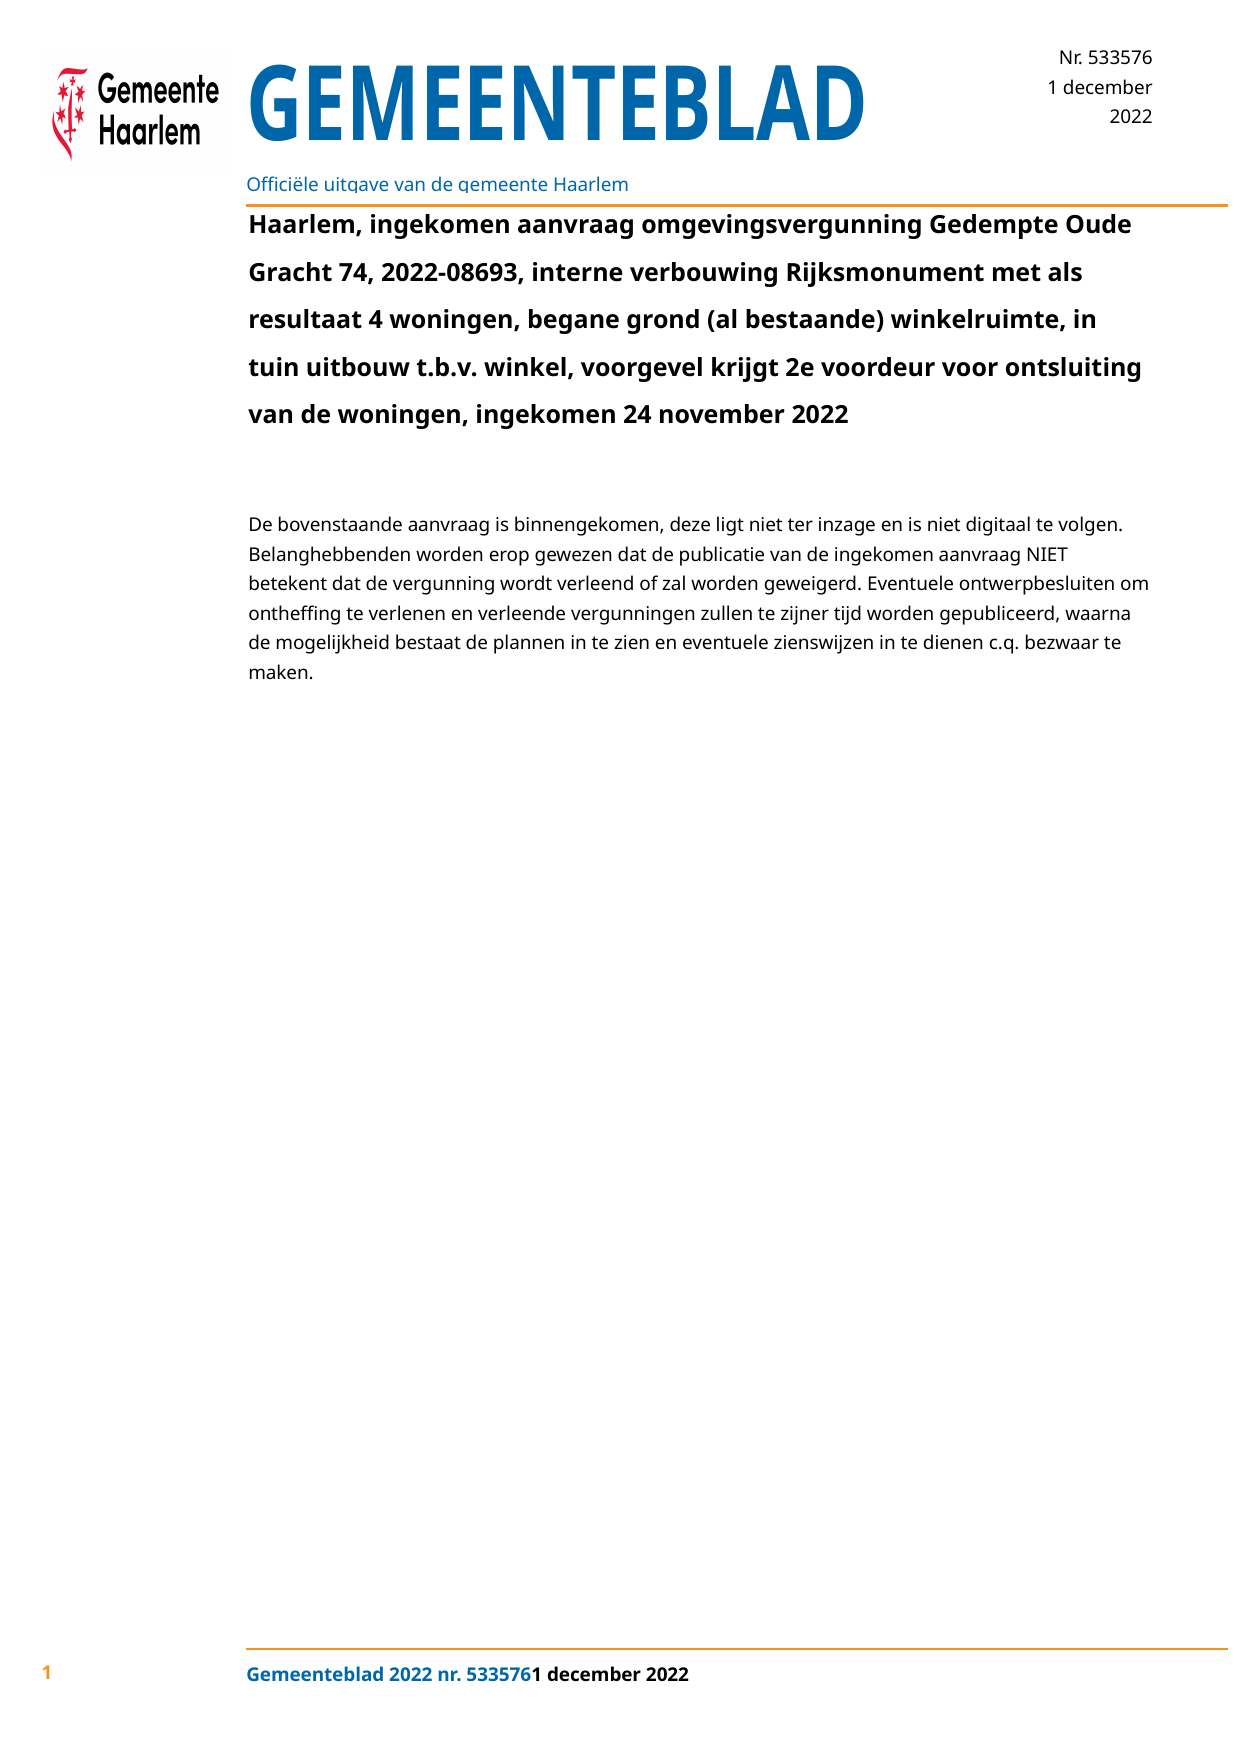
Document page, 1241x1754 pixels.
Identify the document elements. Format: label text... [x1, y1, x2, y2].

picture [41, 47, 231, 172]
text De bovenstaande aanvraag is binnengekomen, deze ligt niet ter inzage en is niet digitaal te volgen. Belanghebbenden worden erop gewezen dat de publicatie van de ingekomen aanvraag NIET betekent dat de vergunning wordt verleend of zal worden geweigerd. Eventuele ontwerpbesluiten om ontheffing te verlenen en verleende vergunningen zullen te zijner tijd worden gepubliceerd, waarna de mogelijkheid bestaat de plannen in te zien en eventuele zienswijzen in te dienen c.q. bezwaar te maken. [248, 511, 1152, 685]
text Haarlem, ingekomen aanvraag omgevingsvergunning Gedempte Oude Gracht 74, 2022-08693, interne verbouwing Rijksmonument met als resultaat 4 woningen, begane grond (al bestaande) winkelruimte, in tuin uitbouw t.b.v. winkel, voorgevel krijgt 2e voordeur voor ontsluiting van de woningen, ingekomen 24 november 2022 [248, 207, 1152, 431]
